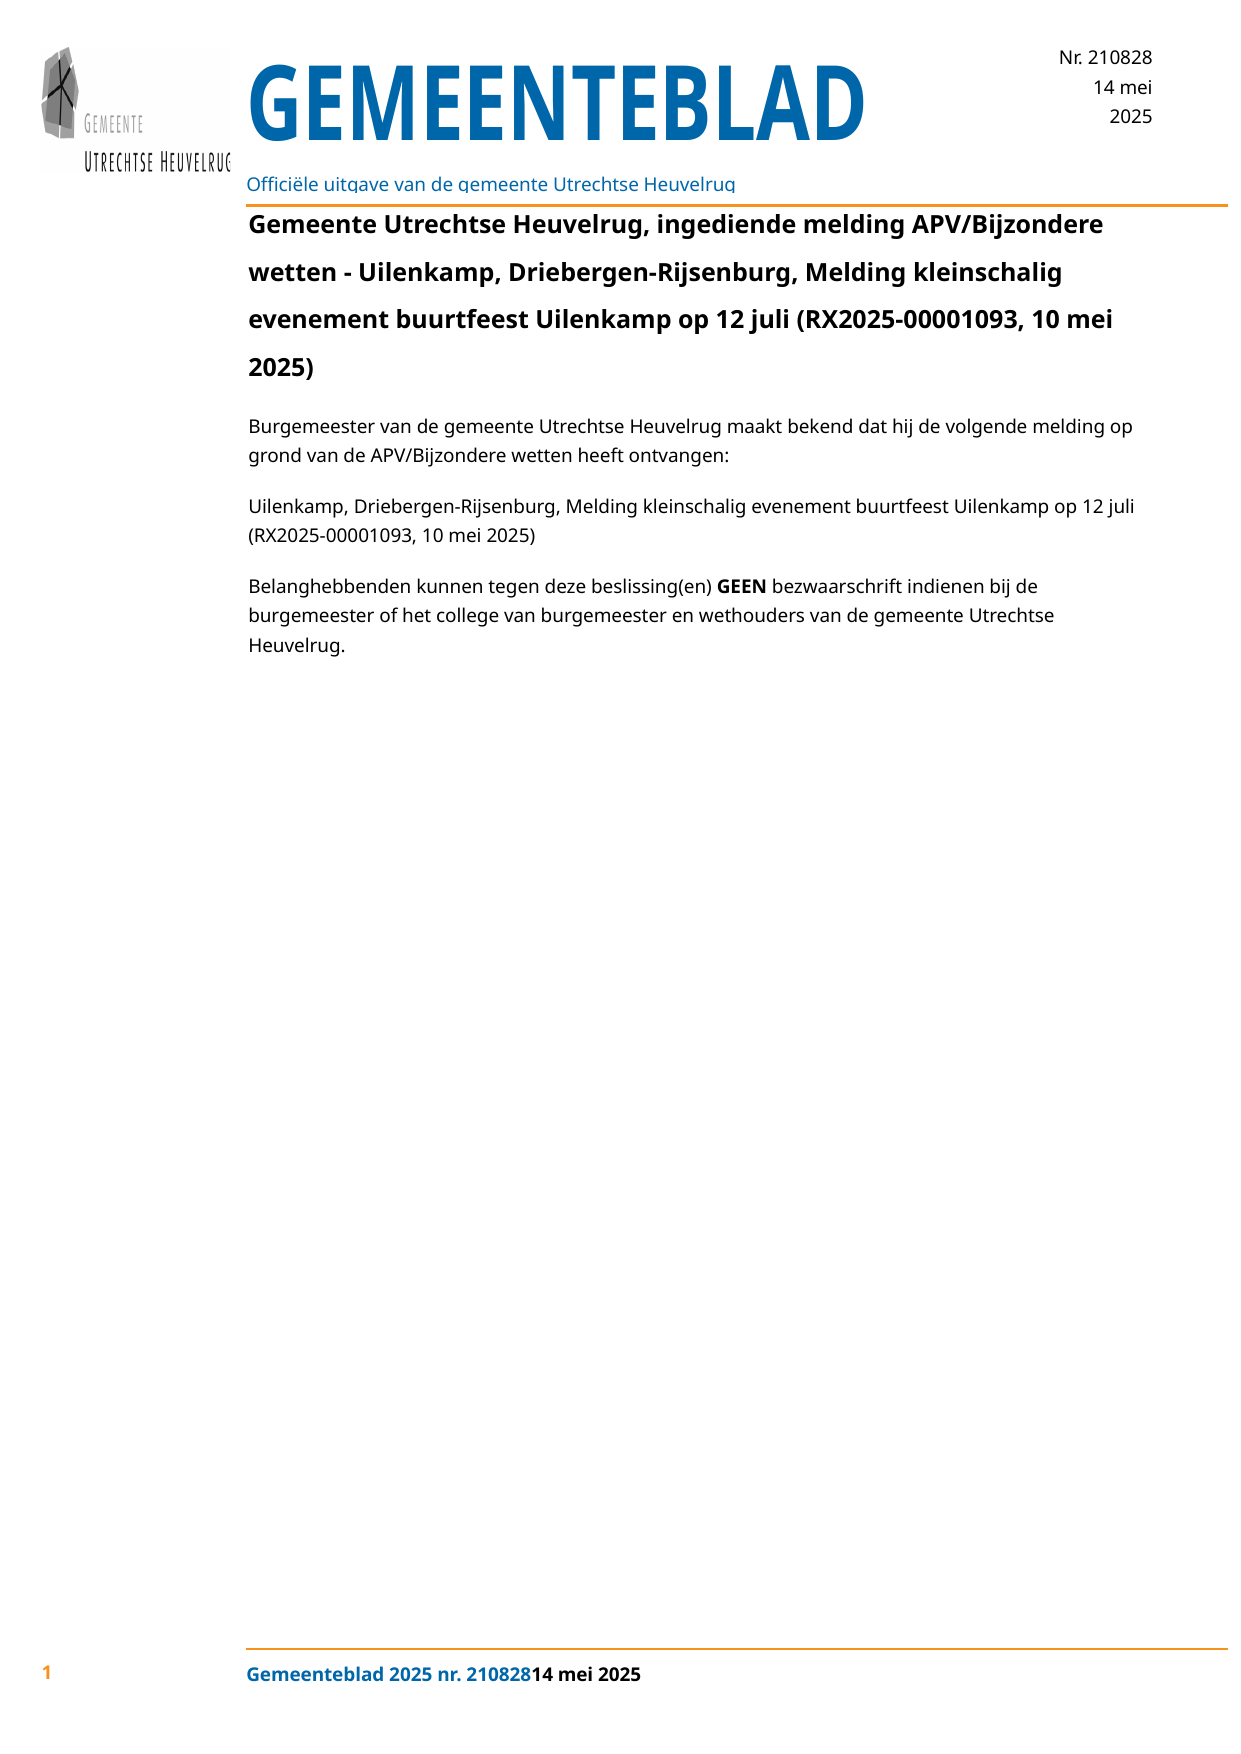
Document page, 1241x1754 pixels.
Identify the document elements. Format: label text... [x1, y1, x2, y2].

picture [41, 47, 231, 172]
text Uilenkamp, Driebergen-Rijsenburg, Melding kleinschalig evenement buurtfeest Uilenkamp op 12 juli (RX2025-00001093, 10 mei 2025) [248, 493, 1152, 548]
text Belanghebbenden kunnen tegen deze beslissing(en) GEEN bezwaarschrift indienen bij de burgemeester of het college van burgemeester en wethouders van de gemeente Utrechtse Heuvelrug. [248, 573, 1152, 658]
text Gemeente Utrechtse Heuvelrug, ingediende melding APV/Bijzondere wetten - Uilenkamp, Driebergen-Rijsenburg, Melding kleinschalig evenement buurtfeest Uilenkamp op 12 juli (RX2025-00001093, 10 mei 2025) [248, 207, 1152, 384]
text Burgemeester van de gemeente Utrechtse Heuvelrug maakt bekend dat hij de volgende melding op grond van de APV/Bijzondere wetten heeft ontvangen: [248, 413, 1152, 468]
